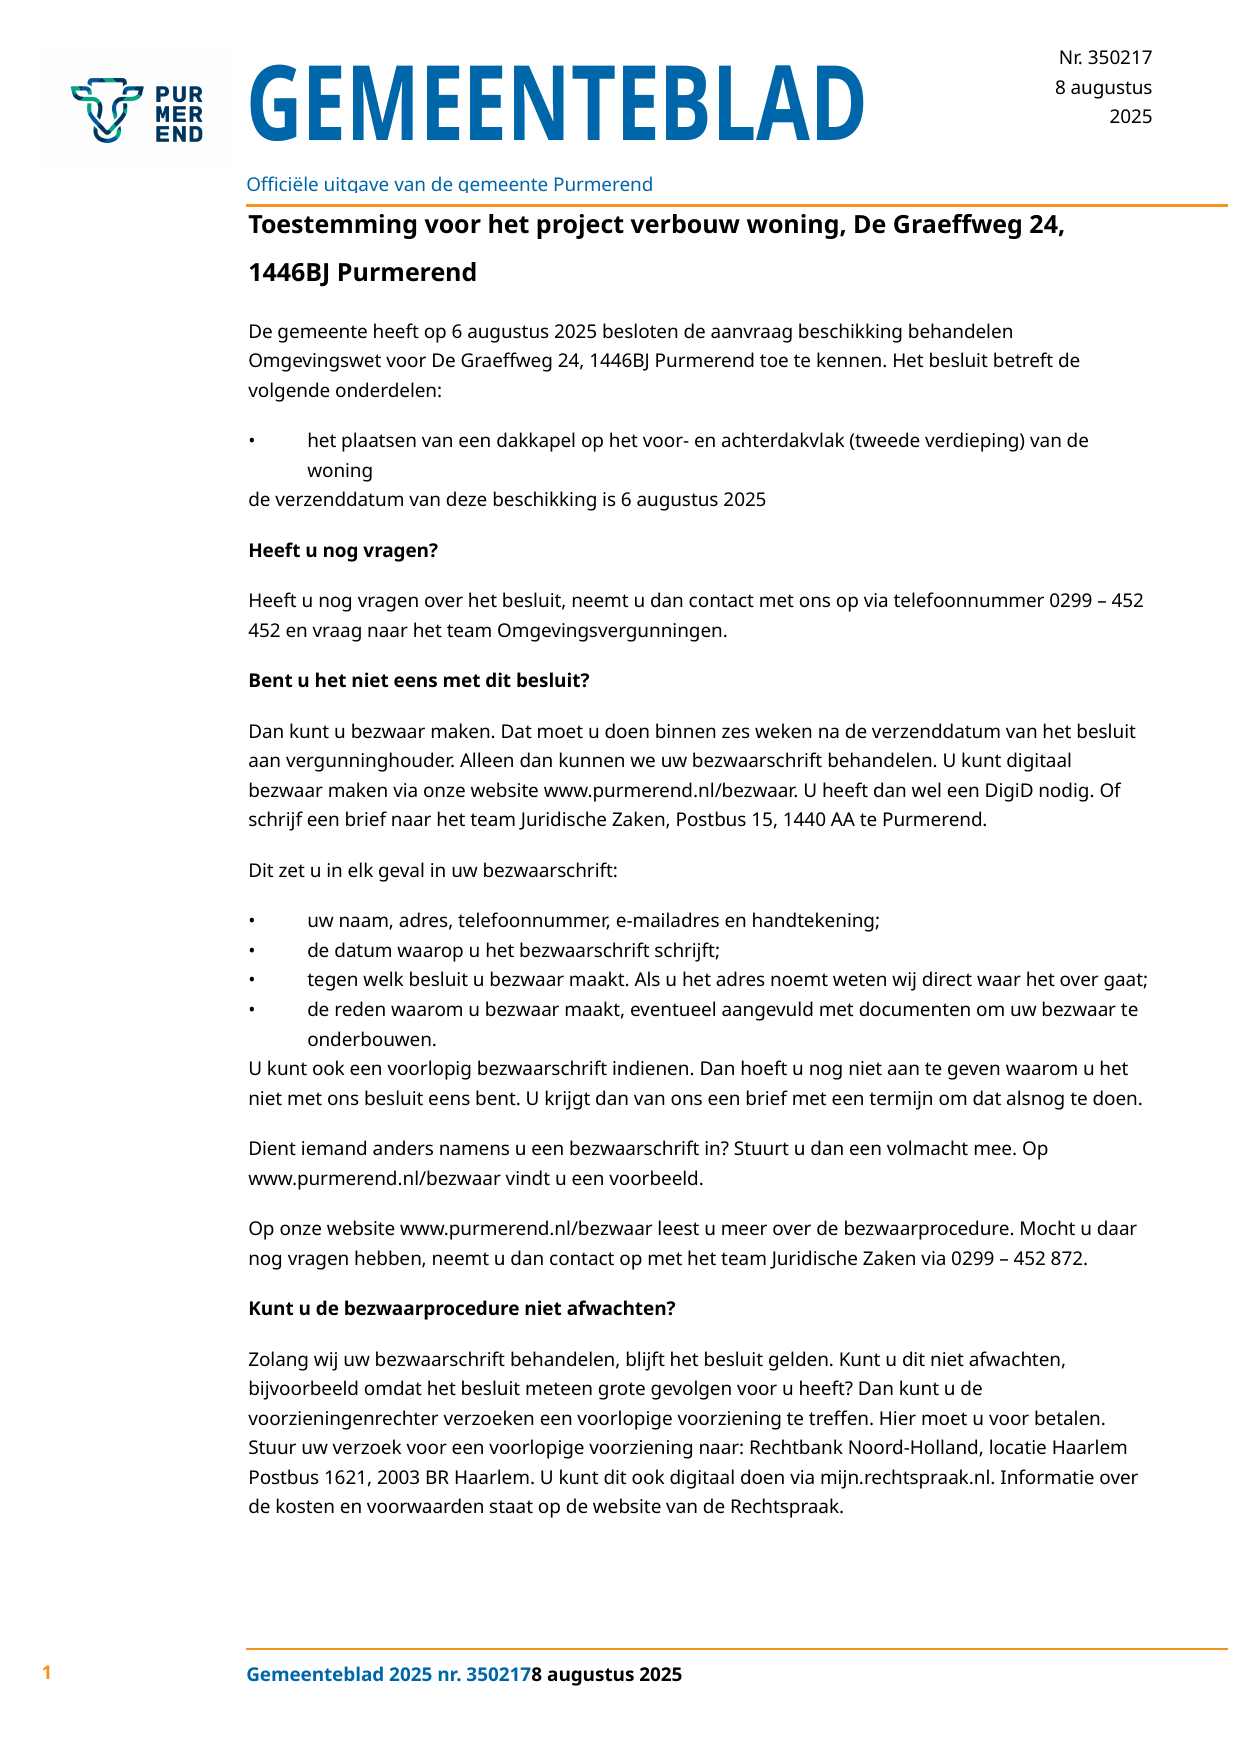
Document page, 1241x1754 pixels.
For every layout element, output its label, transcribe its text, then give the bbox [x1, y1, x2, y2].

text Dit zet u in elk geval in uw bezwaarschrift: [248, 857, 1152, 883]
text Heeft u nog vragen over het besluit, neemt u dan contact met ons op via telefoonnummer 0299 – 452 452 en vraag naar het team Omgevingsvergunningen. [248, 587, 1152, 643]
text Kunt u de bezwaarprocedure niet afwachten? [248, 1295, 1152, 1321]
list de datum waarop u het bezwaarschrift schrijft; [248, 937, 1152, 963]
list tegen welk besluit u bezwaar maakt. Als u het adres noemt weten wij direct waar het over gaat; [248, 967, 1152, 992]
text De gemeente heeft op 6 augustus 2025 besloten de aanvraag beschikking behandelen Omgevingswet voor De Graeffweg 24, 1446BJ Purmerend toe te kennen. Het besluit betreft de volgende onderdelen: [248, 318, 1152, 403]
text Op onze website www.purmerend.nl/bezwaar leest u meer over de bezwaarprocedure. Mocht u daar nog vragen hebben, neemt u dan contact op met het team Juridische Zaken via 0299 – 452 872. [248, 1215, 1152, 1271]
text U kunt ook een voorlopig bezwaarschrift indienen. Dan hoeft u nog niet aan te geven waarom u het niet met ons besluit eens bent. U krijgt dan van ons een brief met een termijn om dat alsnog te doen. [248, 1055, 1152, 1111]
text Dan kunt u bezwaar maken. Dat moet u doen binnen zes weken na de verzenddatum van het besluit aan vergunninghouder. Alleen dan kunnen we uw bezwaarschrift behandelen. U kunt digitaal bezwaar maken via onze website www.purmerend.nl/bezwaar. U heeft dan wel een DigiD nodig. Of schrijf een brief naar het team Juridische Zaken, Postbus 15, 1440 AA te Purmerend. [248, 718, 1152, 832]
picture [41, 47, 231, 172]
text Dient iemand anders namens u een bezwaarschrift in? Stuurt u dan een volmacht mee. Op www.purmerend.nl/bezwaar vindt u een voorbeeld. [248, 1135, 1152, 1191]
text de verzenddatum van deze beschikking is 6 augustus 2025 [248, 487, 1152, 512]
list uw naam, adres, telefoonnummer, e-mailadres en handtekening; [248, 907, 1152, 933]
list het plaatsen van een dakkapel op het voor- en achterdakvlak (tweede verdieping) van de woning [248, 427, 1152, 483]
text Toestemming voor het project verbouw woning, De Graeffweg 24, 1446BJ Purmerend [248, 207, 1152, 288]
list de reden waarom u bezwaar maakt, eventueel aangevuld met documenten om uw bezwaar te onderbouwen. [248, 996, 1152, 1052]
text Zolang wij uw bezwaarschrift behandelen, blijft het besluit gelden. Kunt u dit niet afwachten, bijvoorbeeld omdat het besluit meteen grote gevolgen voor u heeft? Dan kunt u de voorzieningenrechter verzoeken een voorlopige voorziening te treffen. Hier moet u voor betalen. Stuur uw verzoek voor een voorlopige voorziening naar: Rechtbank Noord-Holland, locatie Haarlem Postbus 1621, 2003 BR Haarlem. U kunt dit ook digitaal doen via mijn.rechtspraak.nl. Informatie over de kosten en voorwaarden staat op de website van de Rechtspraak. [248, 1346, 1152, 1519]
text Bent u het niet eens met dit besluit? [248, 667, 1152, 693]
text Heeft u nog vragen? [248, 537, 1152, 563]
